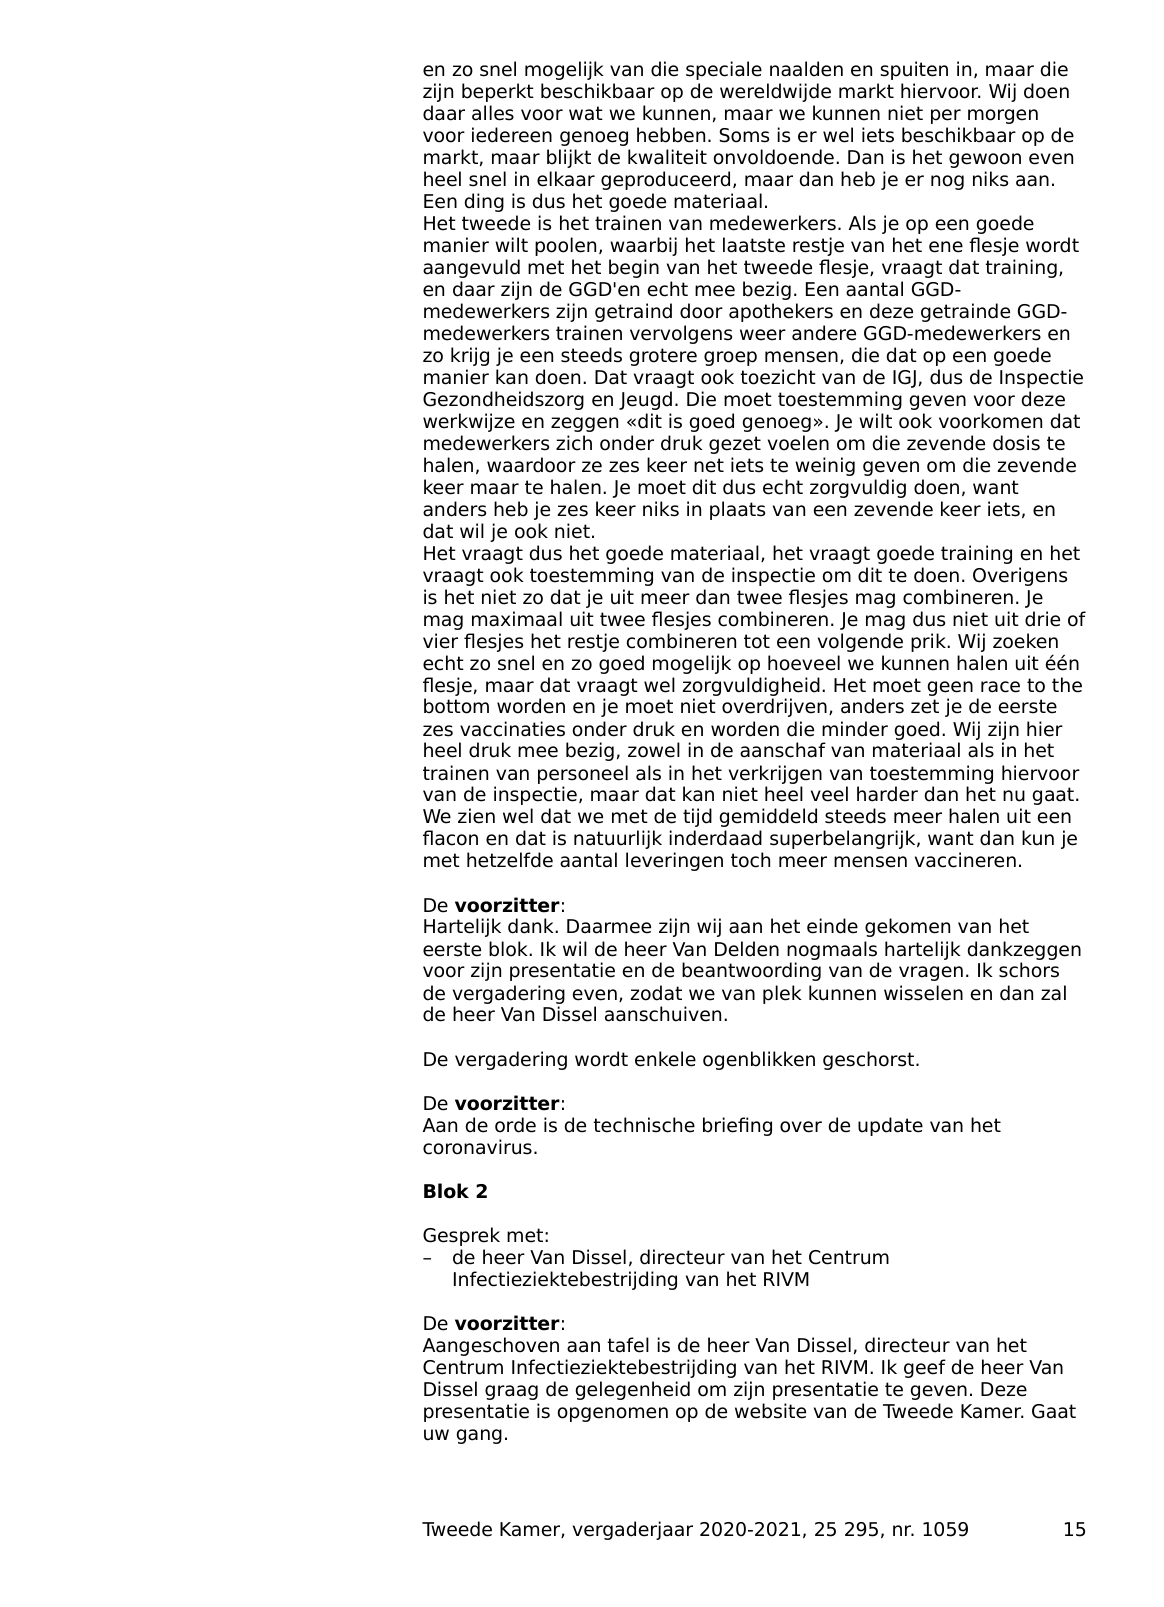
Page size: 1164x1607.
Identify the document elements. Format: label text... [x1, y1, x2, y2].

text Het tweede is het trainen van medewerkers. Als je op een goede manier wilt poolen, waarbij het laatste restje van het ene flesje wordt aangevuld met het begin van het tweede flesje, vraagt dat training, en daar zijn de GGD'en echt mee bezig. Een aantal GGD-medewerkers zijn getraind door apothekers en deze getrainde GGD-medewerkers trainen vervolgens weer andere GGD-medewerkers en zo krijg je een steeds grotere groep mensen, die dat op een goede manier kan doen. Dat vraagt ook toezicht van de IGJ, dus de Inspectie Gezondheidszorg en Jeugd. Die moet toestemming geven voor deze werkwijze en zeggen «dit is goed genoeg». Je wilt ook voorkomen dat medewerkers zich onder druk gezet voelen om die zevende dosis te halen, waardoor ze zes keer net iets te weinig geven om die zevende keer maar te halen. Je moet dit dus echt zorgvuldig doen, want anders heb je zes keer niks in plaats van een zevende keer iets, en dat wil je ook niet. [422, 213, 1087, 543]
text – de heer Van Dissel, directeur van het Centrum Infectieziektebestrijding van het RIVM [422, 1247, 1087, 1291]
text De voorzitter: [422, 1313, 1087, 1335]
text Hartelijk dank. Daarmee zijn wij aan het einde gekomen van het eerste blok. Ik wil de heer Van Delden nogmaals hartelijk dankzeggen voor zijn presentatie en de beantwoording van de vragen. Ik schors de vergadering even, zodat we van plek kunnen wisselen en dan zal de heer Van Dissel aanschuiven. [422, 916, 1087, 1026]
text De vergadering wordt enkele ogenblikken geschorst. [422, 1048, 1087, 1071]
text Het vraagt dus het goede materiaal, het vraagt goede training en het vraagt ook toestemming van de inspectie om dit te doen. Overigens is het niet zo dat je uit meer dan twee flesjes mag combineren. Je mag maximaal uit twee flesjes combineren. Je mag dus niet uit drie of vier flesjes het restje combineren tot een volgende prik. Wij zoeken echt zo snel en zo goed mogelijk op hoeveel we kunnen halen uit één flesje, maar dat vraagt wel zorgvuldigheid. Het moet geen race to the bottom worden en je moet niet overdrijven, anders zet je de eerste zes vaccinaties onder druk en worden die minder goed. Wij zijn hier heel druk mee bezig, zowel in de aanschaf van materiaal als in het trainen van personeel als in het verkrijgen van toestemming hiervoor van de inspectie, maar dat kan niet heel veel harder dan het nu gaat. [422, 543, 1087, 806]
text De voorzitter: [422, 1093, 1087, 1115]
text Gesprek met: [422, 1225, 1087, 1247]
subtitle Blok 2 [422, 1181, 1087, 1203]
text en zo snel mogelijk van die speciale naalden en spuiten in, maar die zijn beperkt beschikbaar op de wereldwijde markt hiervoor. Wij doen daar alles voor wat we kunnen, maar we kunnen niet per morgen voor iedereen genoeg hebben. Soms is er wel iets beschikbaar op de markt, maar blijkt de kwaliteit onvoldoende. Dan is het gewoon even heel snel in elkaar geproduceerd, maar dan heb je er nog niks aan. Een ding is dus het goede materiaal. [422, 59, 1087, 213]
text Aan de orde is de technische briefing over de update van het coronavirus. [422, 1115, 1087, 1159]
text We zien wel dat we met de tijd gemiddeld steeds meer halen uit een flacon en dat is natuurlijk inderdaad superbelangrijk, want dan kun je met hetzelfde aantal leveringen toch meer mensen vaccineren. [422, 806, 1087, 872]
text Aangeschoven aan tafel is de heer Van Dissel, directeur van het Centrum Infectieziektebestrijding van het RIVM. Ik geef de heer Van Dissel graag de gelegenheid om zijn presentatie te geven. Deze presentatie is opgenomen op de website van de Tweede Kamer. Gaat uw gang. [422, 1335, 1087, 1445]
text De voorzitter: [422, 894, 1087, 916]
